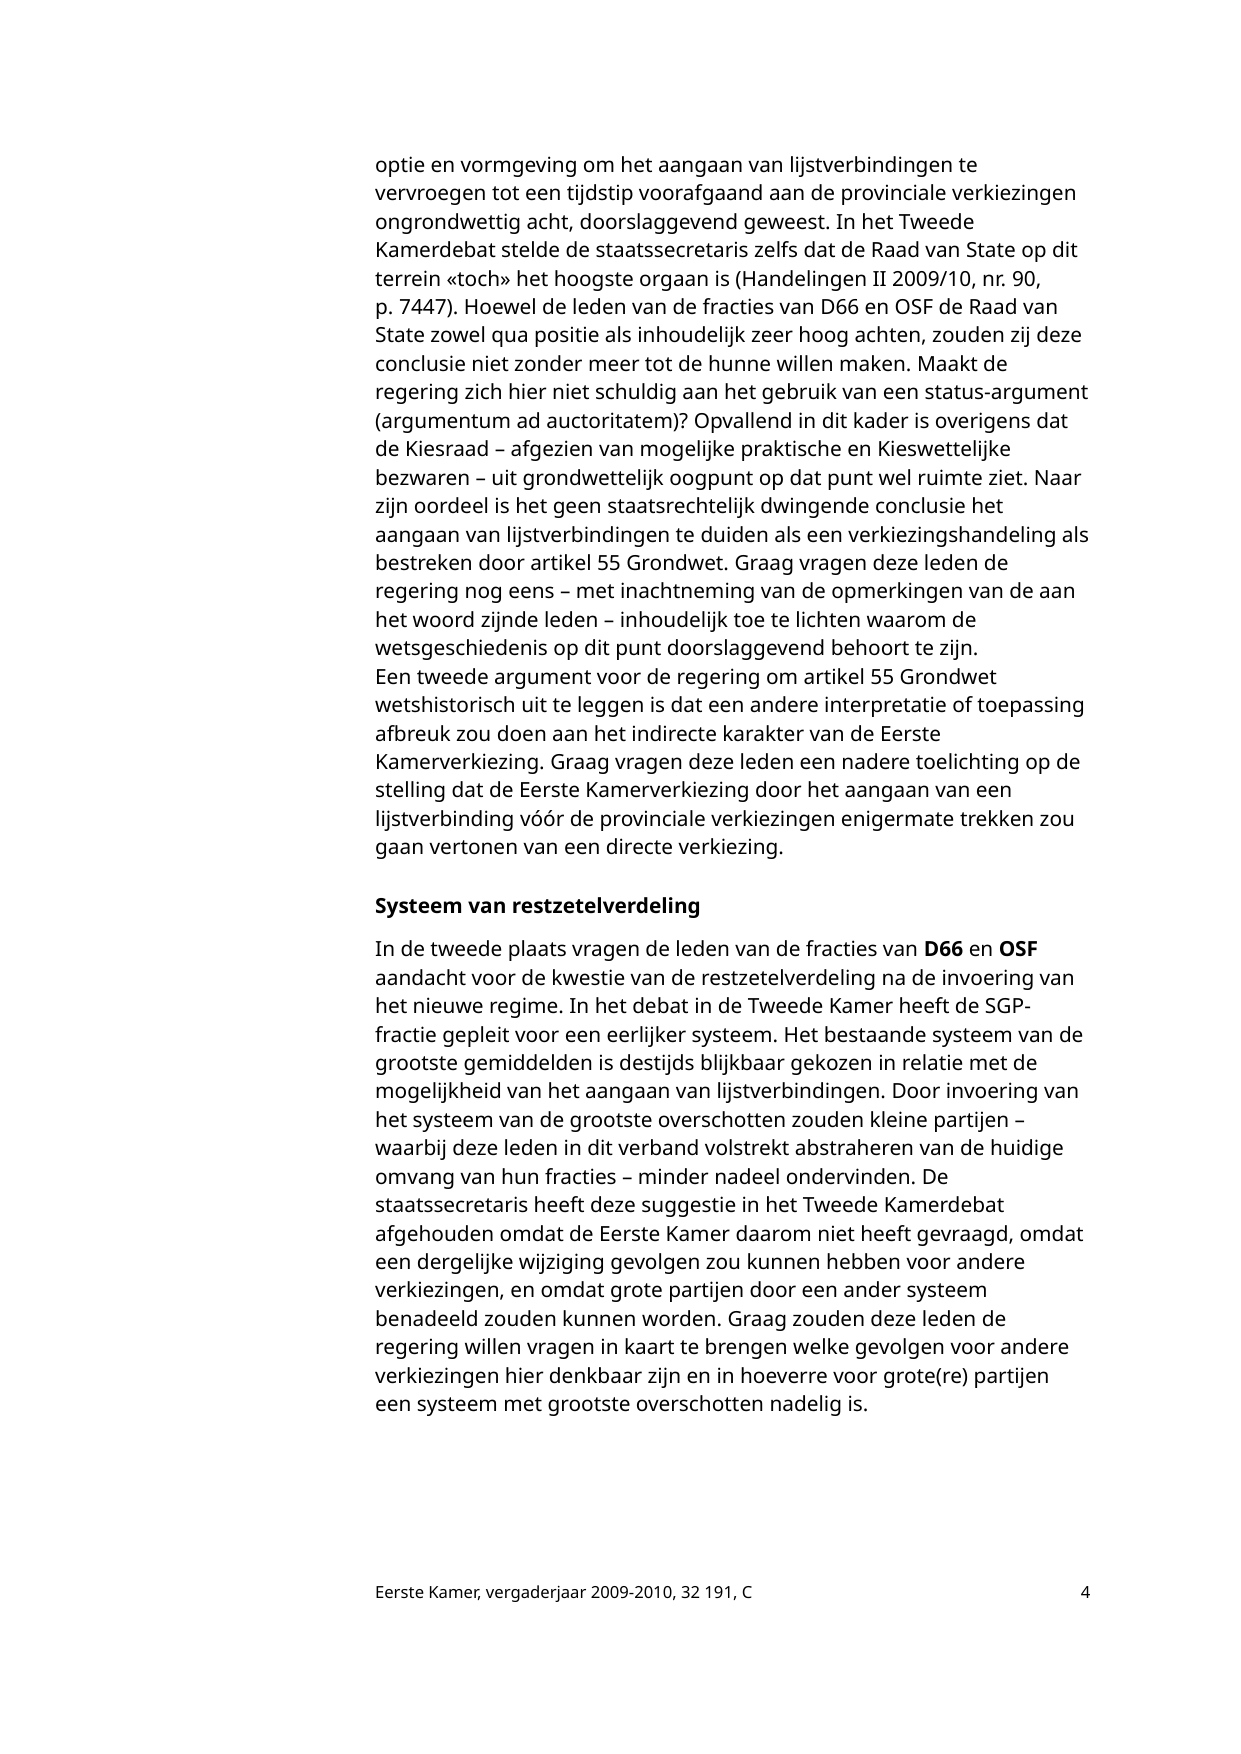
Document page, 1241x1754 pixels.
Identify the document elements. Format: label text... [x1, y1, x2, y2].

text In de tweede plaats vragen de leden van de fracties van D66 en OSF aandacht voor de kwestie van de restzetelverdeling na de invoering van het nieuwe regime. In het debat in de Tweede Kamer heeft de SGP-fractie gepleit voor een eerlijker systeem. Het bestaande systeem van de grootste gemiddelden is destijds blijkbaar gekozen in relatie met de mogelijkheid van het aangaan van lijstverbindingen. Door invoering van het systeem van de grootste overschotten zouden kleine partijen – waarbij deze leden in dit verband volstrekt abstraheren van de huidige omvang van hun fracties – minder nadeel ondervinden. De staatssecretaris heeft deze suggestie in het Tweede Kamerdebat afgehouden omdat de Eerste Kamer daarom niet heeft gevraagd, omdat een dergelijke wijziging gevolgen zou kunnen hebben voor andere verkiezingen, en omdat grote partijen door een ander systeem benadeeld zouden kunnen worden. Graag zouden deze leden de regering willen vragen in kaart te brengen welke gevolgen voor andere verkiezingen hier denkbaar zijn en in hoeverre voor grote(re) partijen een systeem met grootste overschotten nadelig is. [375, 934, 1090, 1418]
text optie en vormgeving om het aangaan van lijstverbindingen te vervroegen tot een tijdstip voorafgaand aan de provinciale verkiezingen ongrondwettig acht, doorslaggevend geweest. In het Tweede Kamerdebat stelde de staatssecretaris zelfs dat de Raad van State op dit terrein «toch» het hoogste orgaan is (Handelingen II 2009/10, nr. 90, p. 7447). Hoewel de leden van de fracties van D66 en OSF de Raad van State zowel qua positie als inhoudelijk zeer hoog achten, zouden zij deze conclusie niet zonder meer tot de hunne willen maken. Maakt de regering zich hier niet schuldig aan het gebruik van een status-argument (argumentum ad auctoritatem)? Opvallend in dit kader is overigens dat de Kiesraad – afgezien van mogelijke praktische en Kieswettelijke bezwaren – uit grondwettelijk oogpunt op dat punt wel ruimte ziet. Naar zijn oordeel is het geen staatsrechtelijk dwingende conclusie het aangaan van lijstverbindingen te duiden als een verkiezingshandeling als bestreken door artikel 55 Grondwet. Graag vragen deze leden de regering nog eens – met inachtneming van de opmerkingen van de aan het woord zijnde leden – inhoudelijk toe te lichten waarom de wetsgeschiedenis op dit punt doorslaggevend behoort te zijn. [375, 150, 1090, 662]
text Systeem van restzetelverdeling [375, 891, 1090, 919]
text Een tweede argument voor de regering om artikel 55 Grondwet wetshistorisch uit te leggen is dat een andere interpretatie of toepassing afbreuk zou doen aan het indirecte karakter van de Eerste Kamerverkiezing. Graag vragen deze leden een nadere toelichting op de stelling dat de Eerste Kamerverkiezing door het aangaan van een lijstverbinding vóór de provinciale verkiezingen enigermate trekken zou gaan vertonen van een directe verkiezing. [375, 662, 1090, 861]
